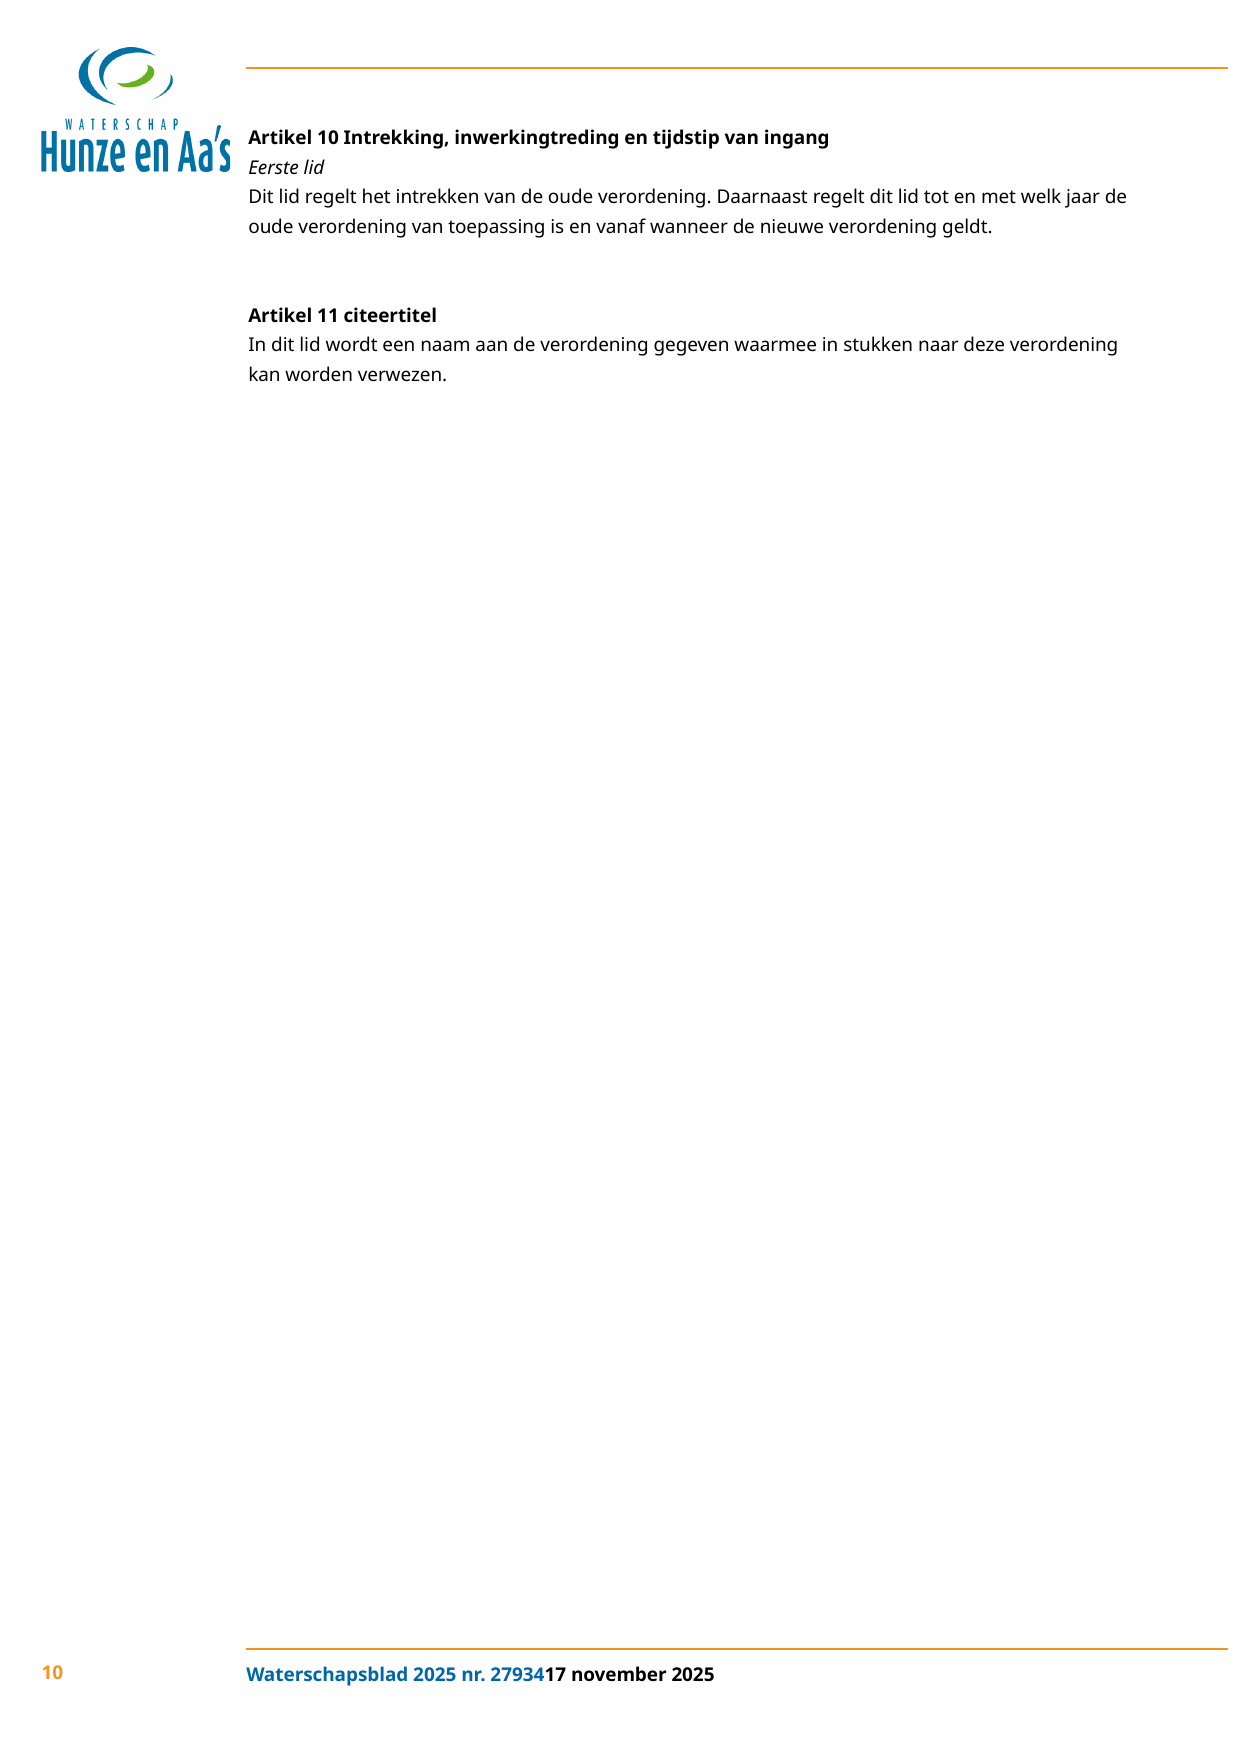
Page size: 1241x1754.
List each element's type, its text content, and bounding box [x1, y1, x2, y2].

picture [41, 47, 231, 172]
text Artikel 10 Intrekking, inwerkingtreding en tijdstip van ingang [248, 124, 1152, 150]
picture [47, 154, 51, 172]
text Dit lid regelt het intrekken van de oude verordening. Daarnaast regelt dit lid tot en met welk jaar de oude verordening van toepassing is en vanaf wanneer de nieuwe verordening geldt. [248, 183, 1152, 239]
picture [183, 163, 191, 172]
text Artikel 11 citeertitel [248, 302, 1152, 328]
text Eerste lid [248, 154, 1152, 180]
picture [226, 145, 231, 156]
text In dit lid wordt een naam aan de verordening gegeven waarmee in stukken naar deze verordening kan worden verwezen. [248, 331, 1152, 387]
